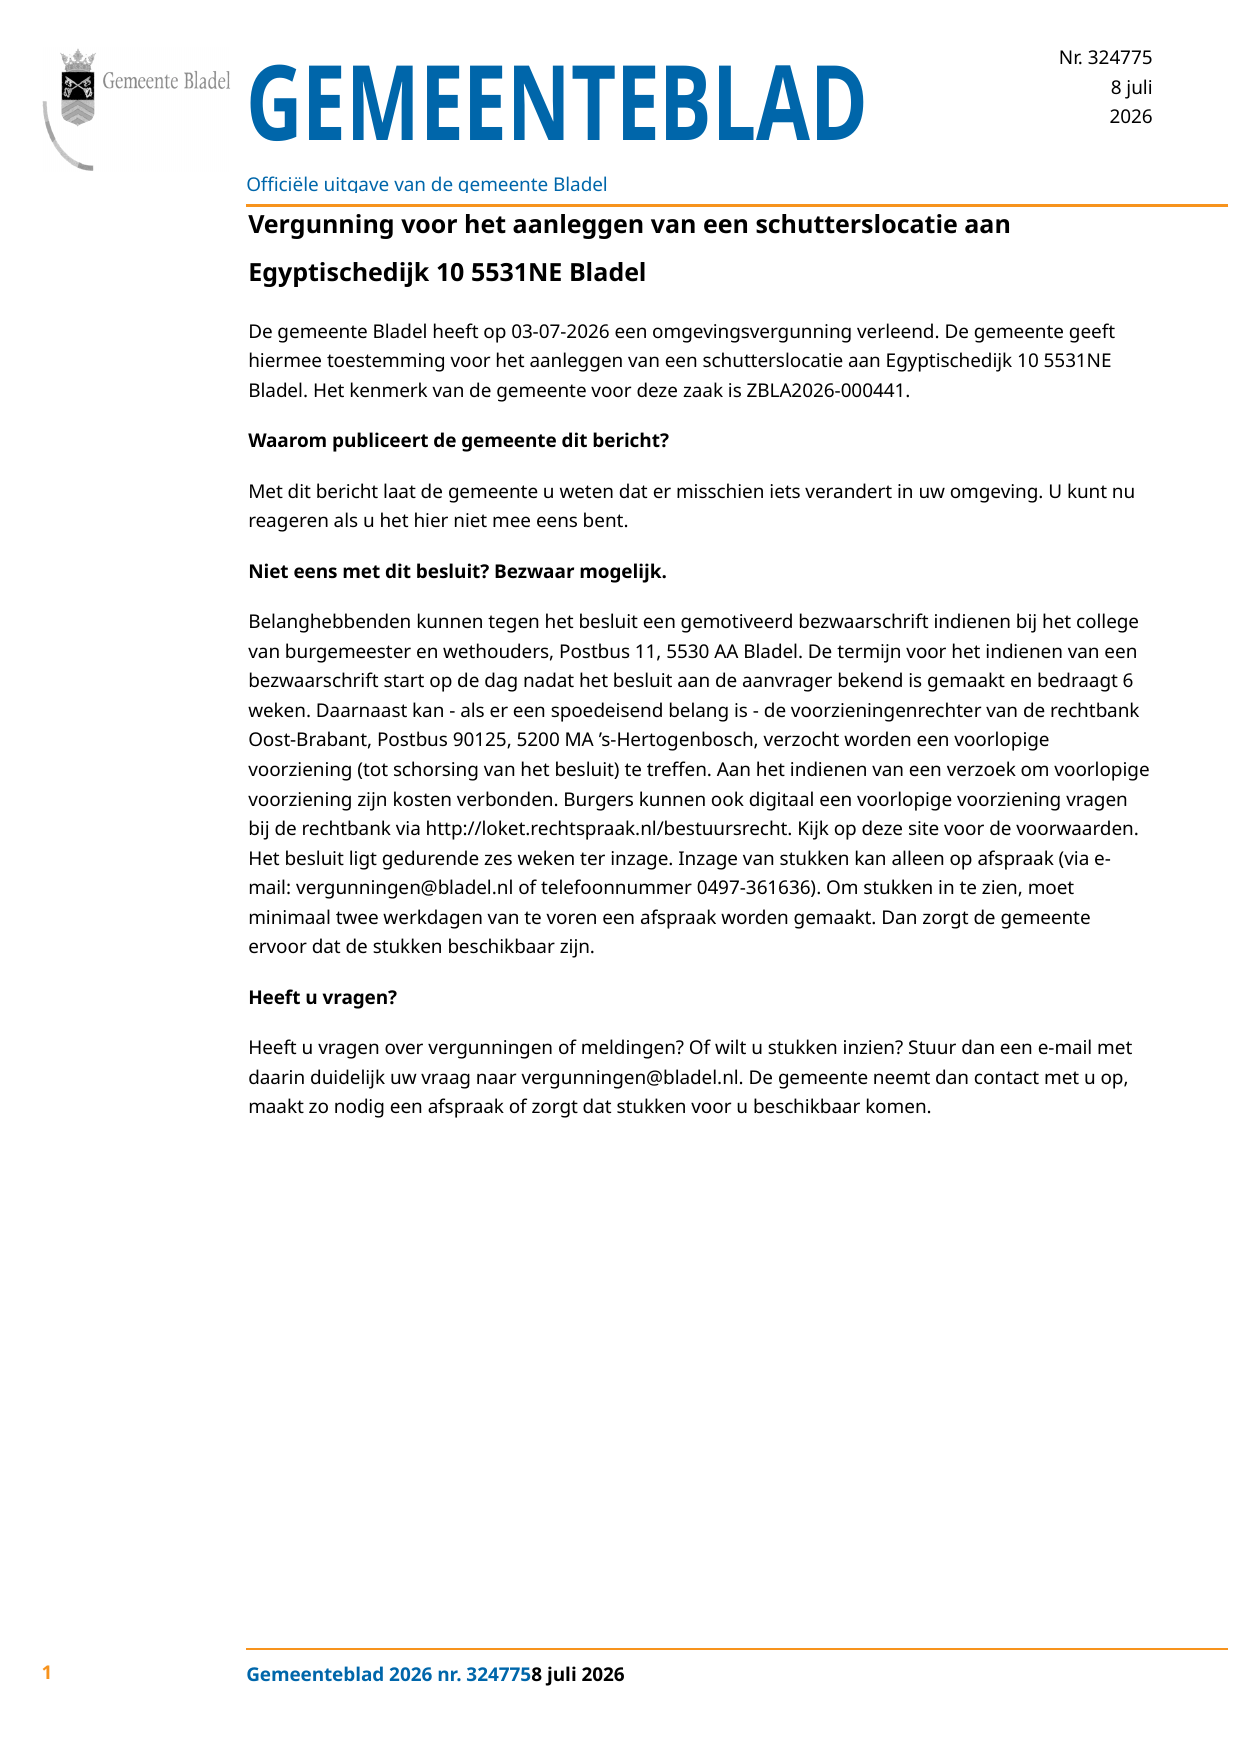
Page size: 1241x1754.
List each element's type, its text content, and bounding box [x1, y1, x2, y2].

text Belanghebbenden kunnen tegen het besluit een gemotiveerd bezwaarschrift indienen bij het college van burgemeester en wethouders, Postbus 11, 5530 AA Bladel. De termijn voor het indienen van een bezwaarschrift start op de dag nadat het besluit aan de aanvrager bekend is gemaakt en bedraagt 6 weken. Daarnaast kan - als er een spoedeisend belang is - de voorzieningenrechter van de rechtbank Oost-Brabant, Postbus 90125, 5200 MA ’s-Hertogenbosch, verzocht worden een voorlopige voorziening (tot schorsing van het besluit) te treffen. Aan het indienen van een verzoek om voorlopige voorziening zijn kosten verbonden. Burgers kunnen ook digitaal een voorlopige voorziening vragen bij de rechtbank via http://loket.rechtspraak.nl/bestuursrecht. Kijk op deze site voor de voorwaarden. Het besluit ligt gedurende zes weken ter inzage. Inzage van stukken kan alleen op afspraak (via e-mail: vergunningen@bladel.nl of telefoonnummer 0497-361636). Om stukken in te zien, moet minimaal twee werkdagen van te voren een afspraak worden gemaakt. Dan zorgt de gemeente ervoor dat de stukken beschikbaar zijn. [248, 608, 1152, 959]
picture [41, 47, 231, 172]
text De gemeente Bladel heeft op 03-07-2026 een omgevingsvergunning verleend. De gemeente geeft hiermee toestemming voor het aanleggen van een schutterslocatie aan Egyptischedijk 10 5531NE Bladel. Het kenmerk van de gemeente voor deze zaak is ZBLA2026-000441. [248, 318, 1152, 403]
text Vergunning voor het aanleggen van een schutterslocatie aan Egyptischedijk 10 5531NE Bladel [248, 207, 1152, 288]
text Met dit bericht laat de gemeente u weten dat er misschien iets verandert in uw omgeving. U kunt nu reageren als u het hier niet mee eens bent. [248, 478, 1152, 533]
text Heeft u vragen? [248, 984, 1152, 1010]
text Niet eens met dit besluit? Bezwaar mogelijk. [248, 558, 1152, 584]
text Heeft u vragen over vergunningen of meldingen? Of wilt u stukken inzien? Stuur dan een e-mail met daarin duidelijk uw vraag naar vergunningen@bladel.nl. De gemeente neemt dan contact met u op, maakt zo nodig een afspraak of zorgt dat stukken voor u beschikbaar komen. [248, 1034, 1152, 1119]
text Waarom publiceert de gemeente dit bericht? [248, 427, 1152, 453]
